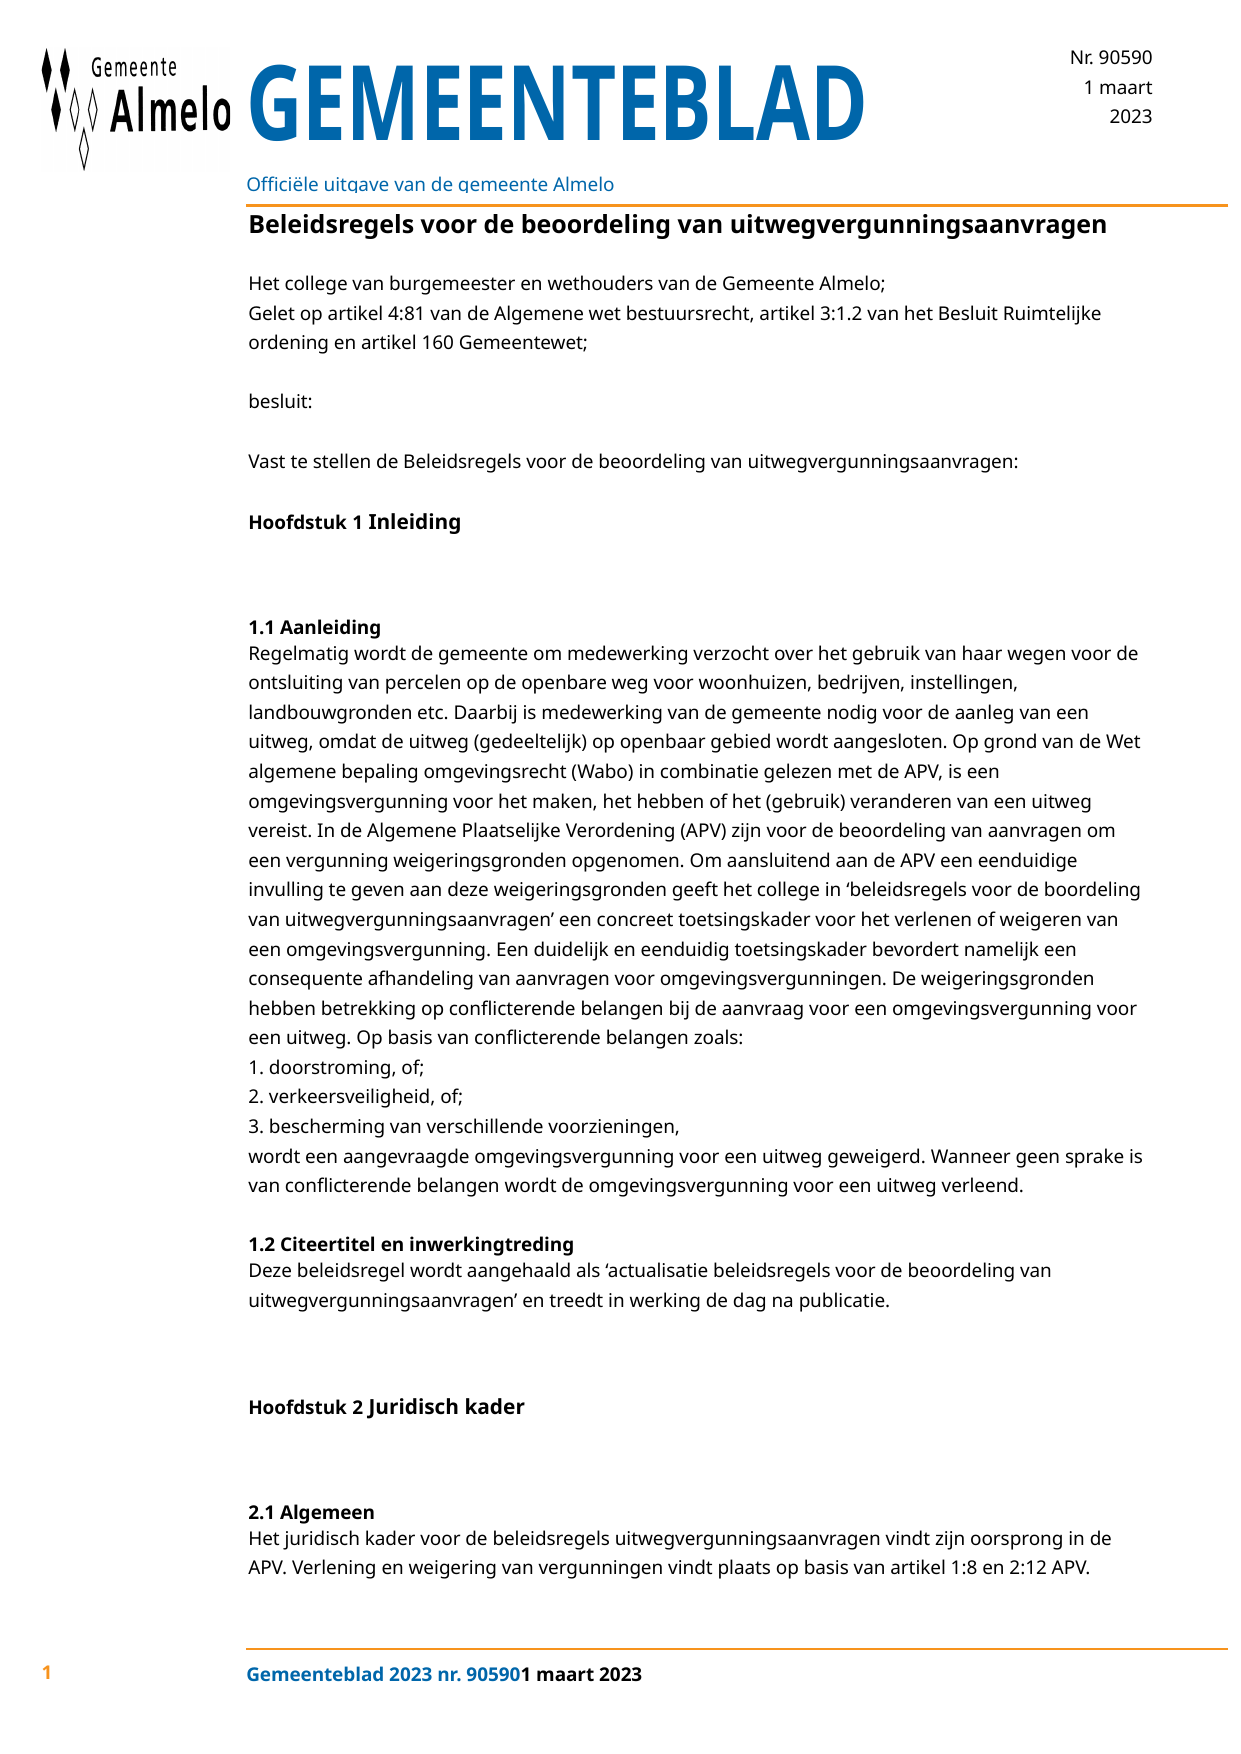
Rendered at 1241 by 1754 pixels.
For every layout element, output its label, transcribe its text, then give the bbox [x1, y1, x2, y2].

picture [41, 47, 231, 172]
text wordt een aangevraagde omgevingsvergunning voor een uitweg geweigerd. Wanneer geen sprake is van conflicterende belangen wordt de omgevingsvergunning voor een uitweg verleend. [248, 1143, 1152, 1198]
text besluit: [248, 389, 1152, 414]
text 2. verkeersveiligheid, of; [248, 1084, 1152, 1109]
text Regelmatig wordt de gemeente om medewerking verzocht over het gebruik van haar wegen voor de ontsluiting van percelen op de openbare weg voor woonhuizen, bedrijven, instellingen, landbouwgronden etc. Daarbij is medewerking van de gemeente nodig voor de aanleg van een uitweg, omdat de uitweg (gedeeltelijk) op openbaar gebied wordt aangesloten. Op grond van de Wet algemene bepaling omgevingsrecht (Wabo) in combinatie gelezen met de APV, is een omgevingsvergunning voor het maken, het hebben of het (gebruik) veranderen van een uitweg vereist. In de Algemene Plaatselijke Verordening (APV) zijn voor de beoordeling van aanvragen om een vergunning weigeringsgronden opgenomen. Om aansluitend aan de APV een eenduidige invulling te geven aan deze weigeringsgronden geeft het college in ‘beleidsregels voor de boordeling van uitwegvergunningsaanvragen’ een concreet toetsingskader voor het verlenen of weigeren van een omgevingsvergunning. Een duidelijk en eenduidig toetsingskader bevordert namelijk een consequente afhandeling van aanvragen voor omgevingsvergunningen. De weigeringsgronden hebben betrekking op conflicterende belangen bij de aanvraag voor een omgevingsvergunning voor een uitweg. Op basis van conflicterende belangen zoals: [248, 640, 1152, 1050]
text Het college van burgemeester en wethouders van de Gemeente Almelo; [248, 270, 1152, 296]
text 3. bescherming van verschillende voorzieningen, [248, 1113, 1152, 1139]
text Deze beleidsregel wordt aangehaald als ‘actualisatie beleidsregels voor de beoordeling van uitwegvergunningsaanvragen’ en treedt in werking de dag na publicatie. [248, 1257, 1152, 1313]
text Gelet op artikel 4:81 van de Algemene wet bestuursrecht, artikel 3:1.2 van het Besluit Ruimtelijke ordening en artikel 160 Gemeentewet; [248, 300, 1152, 355]
text Beleidsregels voor de beoordeling van uitwegvergunningsaanvragen [248, 207, 1152, 241]
text Het juridisch kader voor de beleidsregels uitwegvergunningsaanvragen vindt zijn oorsprong in de APV. Verlening en weigering van vergunningen vindt plaats op basis van artikel 1:8 en 2:12 APV. [248, 1525, 1152, 1580]
text Hoofdstuk 1 Inleiding [248, 507, 1152, 535]
text 2.1 Algemeen [248, 1499, 1152, 1525]
text 1.1 Aanleiding [248, 614, 1152, 640]
text 1.2 Citeertitel en inwerkingtreding [248, 1232, 1152, 1257]
text Vast te stellen de Beleidsregels voor de beoordeling van uitwegvergunningsaanvragen: [248, 448, 1152, 473]
text Hoofdstuk 2 Juridisch kader [248, 1392, 1152, 1420]
text 1. doorstroming, of; [248, 1054, 1152, 1080]
